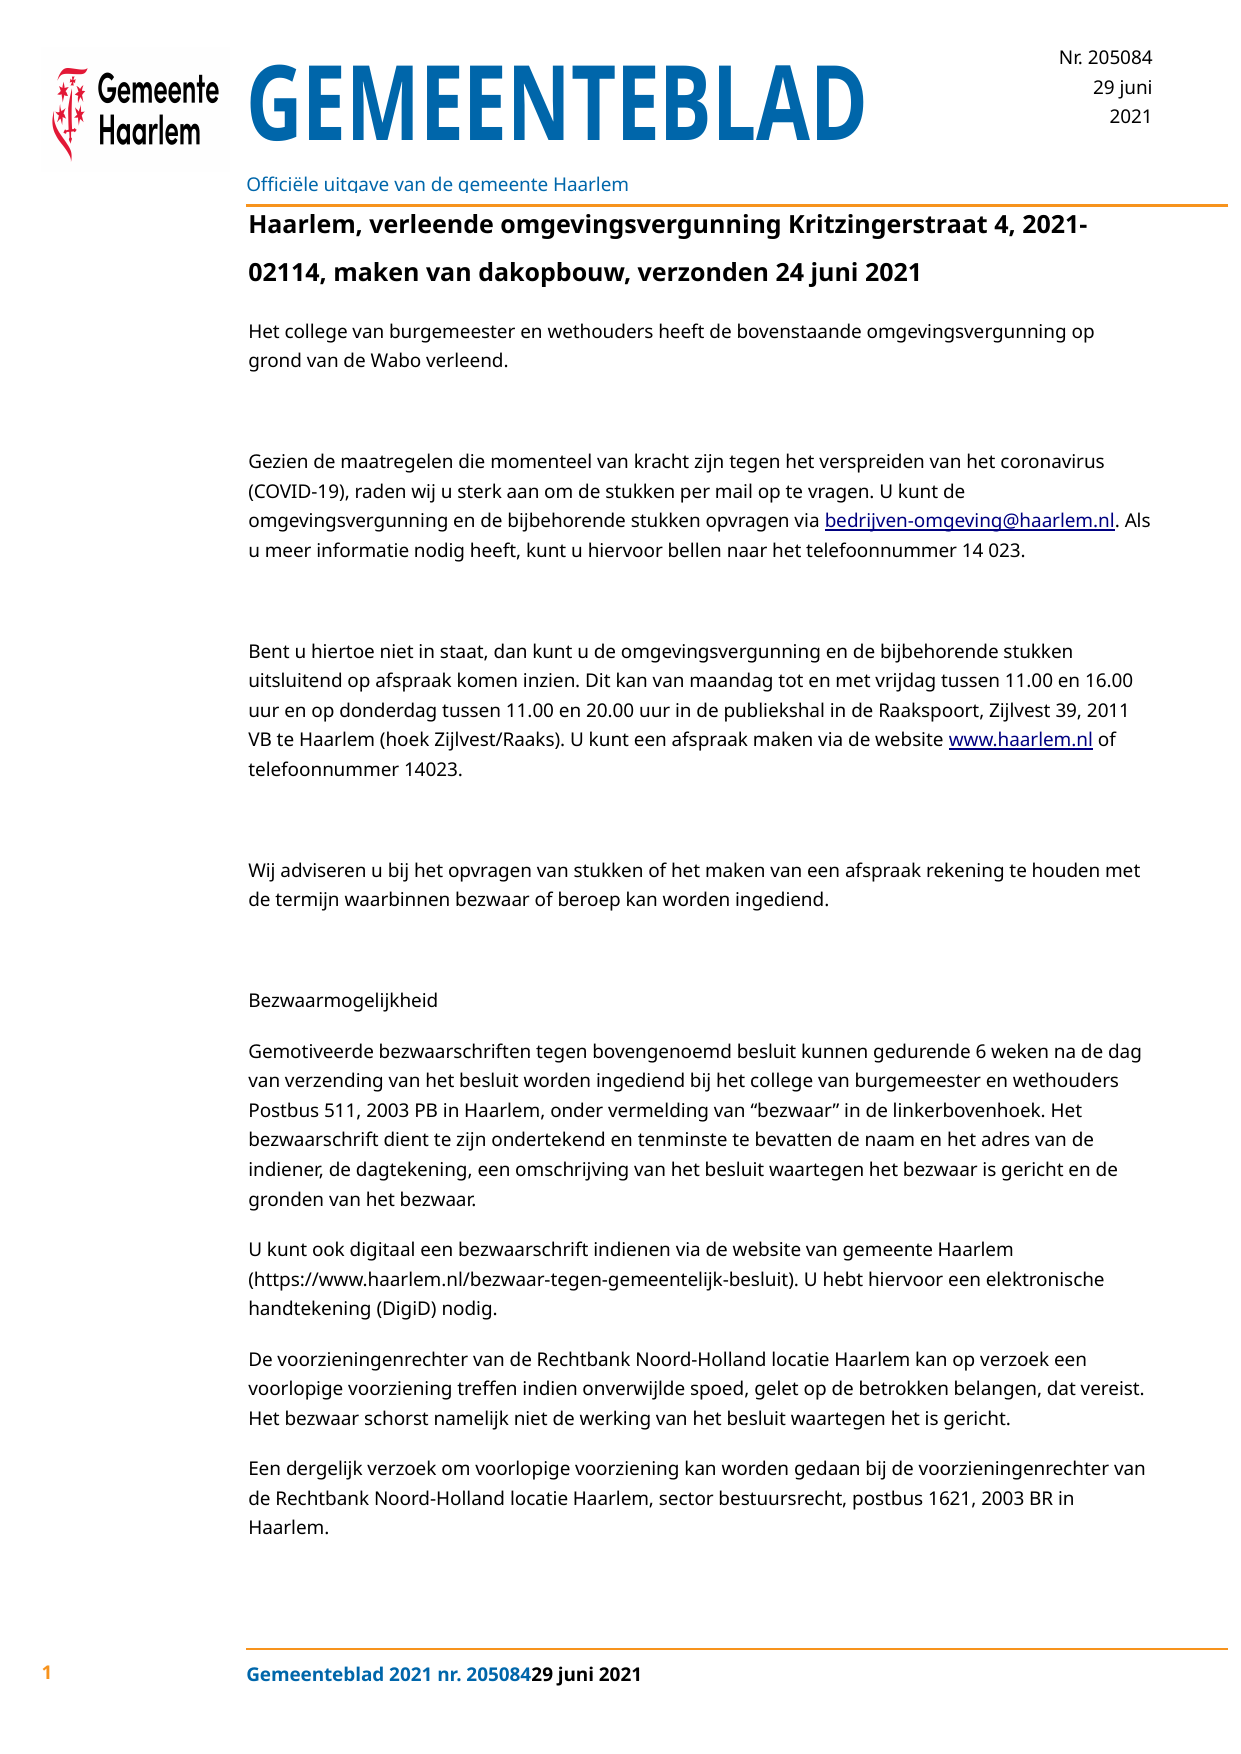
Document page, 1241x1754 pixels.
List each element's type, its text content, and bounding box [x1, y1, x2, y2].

text Bent u hiertoe niet in staat, dan kunt u de omgevingsvergunning en de bijbehorende stukken uitsluitend op afspraak komen inzien. Dit kan van maandag tot en met vrijdag tussen 11.00 en 16.00 uur en op donderdag tussen 11.00 en 20.00 uur in de publiekshal in de Raakspoort, Zijlvest 39, 2011 VB te Haarlem (hoek Zijlvest/Raaks). U kunt een afspraak maken via de website www.haarlem.nl of telefoonnummer 14023. [248, 638, 1152, 782]
text Haarlem, verleende omgevingsvergunning Kritzingerstraat 4, 2021-02114, maken van dakopbouw, verzonden 24 juni 2021 [248, 207, 1152, 288]
text Een dergelijk verzoek om voorlopige voorziening kan worden gedaan bij de voorzieningenrechter van de Rechtbank Noord-Holland locatie Haarlem, sector bestuursrecht, postbus 1621, 2003 BR in Haarlem. [248, 1455, 1152, 1540]
text Gemotiveerde bezwaarschriften tegen bovengenoemd besluit kunnen gedurende 6 weken na de dag van verzending van het besluit worden ingediend bij het college van burgemeester en wethouders Postbus 511, 2003 PB in Haarlem, onder vermelding van “bezwaar” in de linkerbovenhoek. Het bezwaarschrift dient te zijn ondertekend en tenminste te bevatten de naam en het adres van de indiener, de dagtekening, een omschrijving van het besluit waartegen het bezwaar is gericht en de gronden van het bezwaar. [248, 1038, 1152, 1212]
text Het college van burgemeester en wethouders heeft de bovenstaande omgevingsvergunning op grond van de Wabo verleend. [248, 318, 1152, 373]
text Bezwaarmogelijkheid [248, 987, 1152, 1013]
text Wij adviseren u bij het opvragen van stukken of het maken van een afspraak rekening te houden met de termijn waarbinnen bezwaar of beroep kan worden ingediend. [248, 857, 1152, 912]
picture [41, 47, 231, 172]
text De voorzieningenrechter van de Rechtbank Noord-Holland locatie Haarlem kan op verzoek een voorlopige voorziening treffen indien onverwijlde spoed, gelet op de betrokken belangen, dat vereist. Het bezwaar schorst namelijk niet de werking van het besluit waartegen het is gericht. [248, 1346, 1152, 1431]
text Gezien de maatregelen die momenteel van kracht zijn tegen het verspreiden van het coronavirus (COVID-19), raden wij u sterk aan om de stukken per mail op te vragen. U kunt de omgevingsvergunning en de bijbehorende stukken opvragen via bedrijven-omgeving@haarlem.nl. Als u meer informatie nodig heeft, kunt u hiervoor bellen naar het telefoonnummer 14 023. [248, 448, 1152, 563]
text U kunt ook digitaal een bezwaarschrift indienen via de website van gemeente Haarlem (https://www.haarlem.nl/bezwaar-tegen-gemeentelijk-besluit). U hebt hiervoor een elektronische handtekening (DigiD) nodig. [248, 1236, 1152, 1321]
